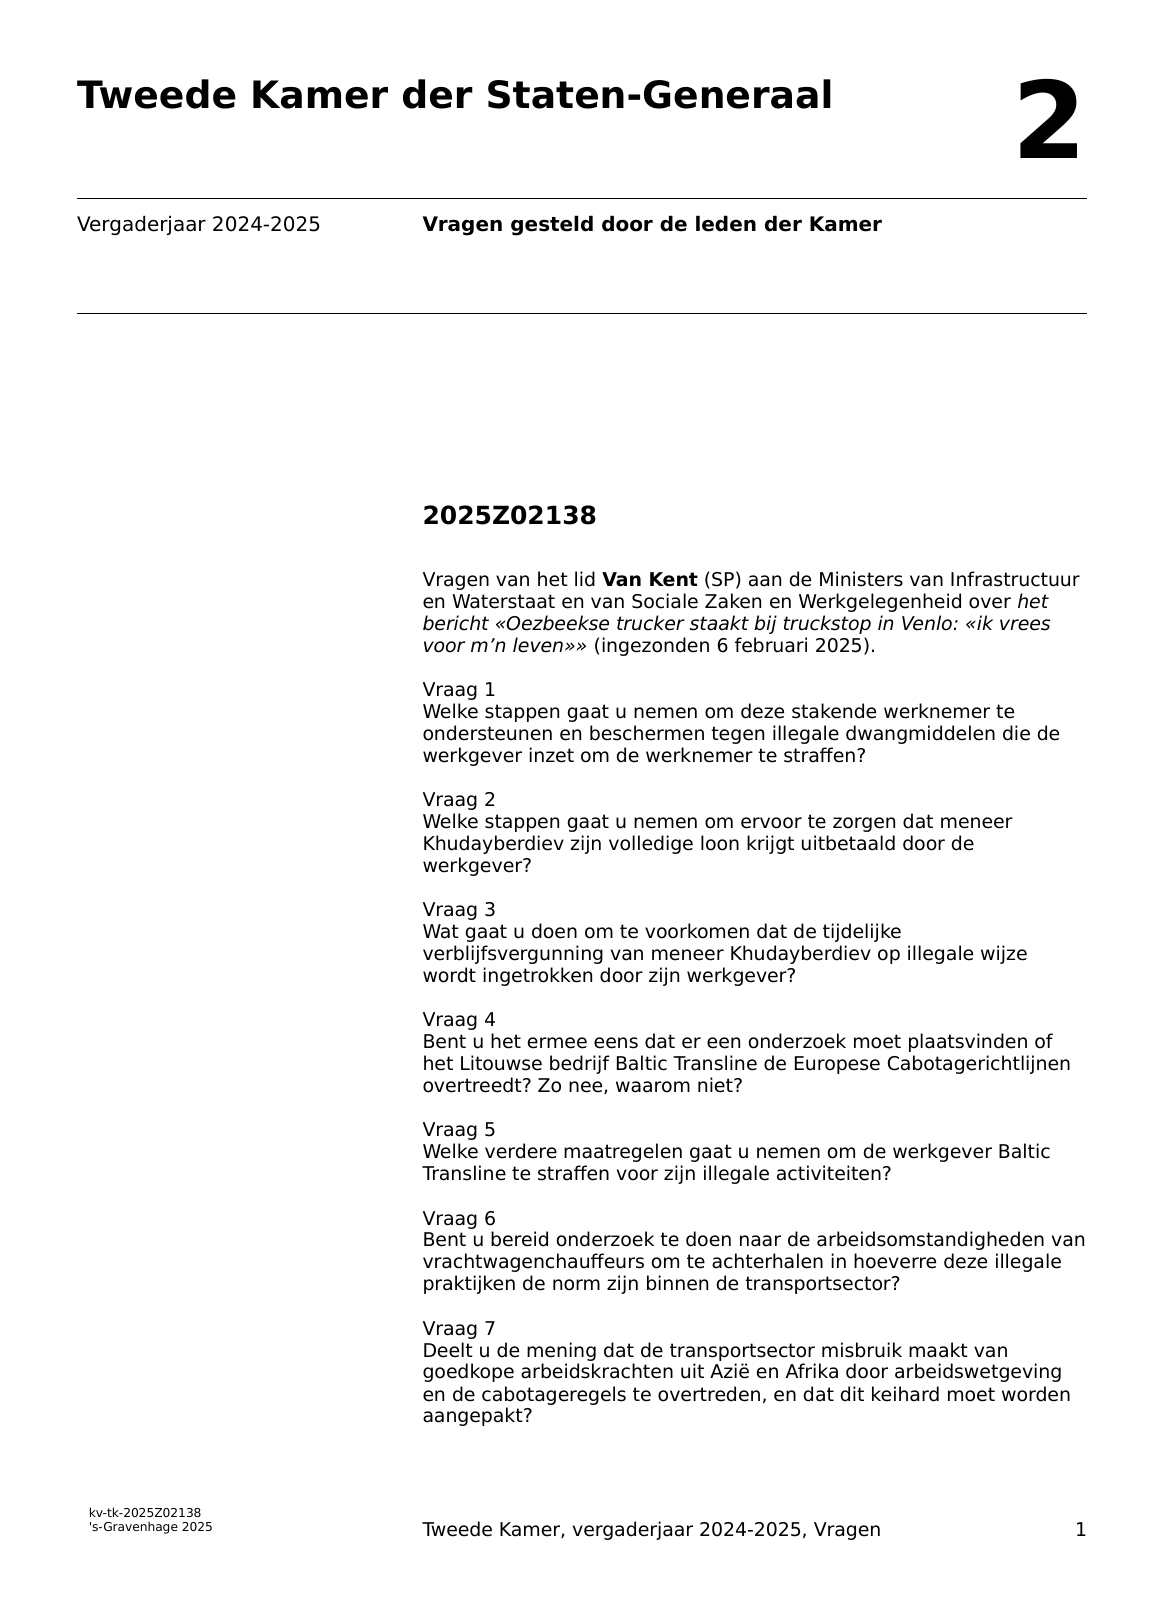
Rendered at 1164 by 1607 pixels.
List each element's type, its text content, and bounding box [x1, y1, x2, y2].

table_header Tweede Kamer der Staten-Generaal [77, 59, 886, 198]
text Vraag 7 [422, 1317, 1087, 1339]
text Welke verdere maatregelen gaat u nemen om de werkgever Baltic Transline te straffen voor zijn illegale activiteiten? [422, 1141, 1087, 1185]
text Vraag 2 [422, 789, 1087, 811]
text Vragen van het lid Van Kent (SP) aan de Ministers van Infrastructuur en Waterstaat en van Sociale Zaken en Werkgelegenheid over het bericht «Oezbeekse trucker staakt bij truckstop in Venlo: «ik vrees voor m’n leven»» (ingezonden 6 februari 2025). [422, 569, 1087, 657]
text Welke stappen gaat u nemen om ervoor te zorgen dat meneer Khudayberdiev zijn volledige loon krijgt uitbetaald door de werkgever? [422, 811, 1087, 877]
text Vraag 3 [422, 899, 1087, 921]
text Deelt u de mening dat de transportsector misbruik maakt van goedkope arbeidskrachten uit Azië en Afrika door arbeidswetgeving en de cabotageregels te overtreden, en dat dit keihard moet worden aangepakt? [422, 1339, 1087, 1427]
table_header 2 [886, 59, 1087, 198]
text Vraag 5 [422, 1119, 1087, 1141]
text Bent u het ermee eens dat er een onderzoek moet plaatsvinden of het Litouwse bedrijf Baltic Transline de Europese Cabotagerichtlijnen overtreedt? Zo nee, waarom niet? [422, 1031, 1087, 1097]
table_cell Vragen gesteld door de leden der Kamer [422, 199, 1087, 313]
text Vraag 4 [422, 1009, 1087, 1031]
text Vraag 6 [422, 1207, 1087, 1229]
text 's-Gravenhage 2025 [88, 1520, 323, 1534]
text Welke stappen gaat u nemen om deze stakende werknemer te ondersteunen en beschermen tegen illegale dwangmiddelen die de werkgever inzet om de werknemer te straffen? [422, 701, 1087, 767]
text Wat gaat u doen om te voorkomen dat de tijdelijke verblijfsvergunning van meneer Khudayberdiev op illegale wijze wordt ingetrokken door zijn werkgever? [422, 921, 1087, 987]
text Vraag 1 [422, 679, 1087, 701]
table_cell Vergaderjaar 2024-2025 [77, 199, 422, 313]
text kv-tk-2025Z02138 [88, 1506, 323, 1520]
text Bent u bereid onderzoek te doen naar de arbeidsomstandigheden van vrachtwagenchauffeurs om te achterhalen in hoeverre deze illegale praktijken de norm zijn binnen de transportsector? [422, 1229, 1087, 1295]
text 2025Z02138 [422, 501, 1087, 531]
